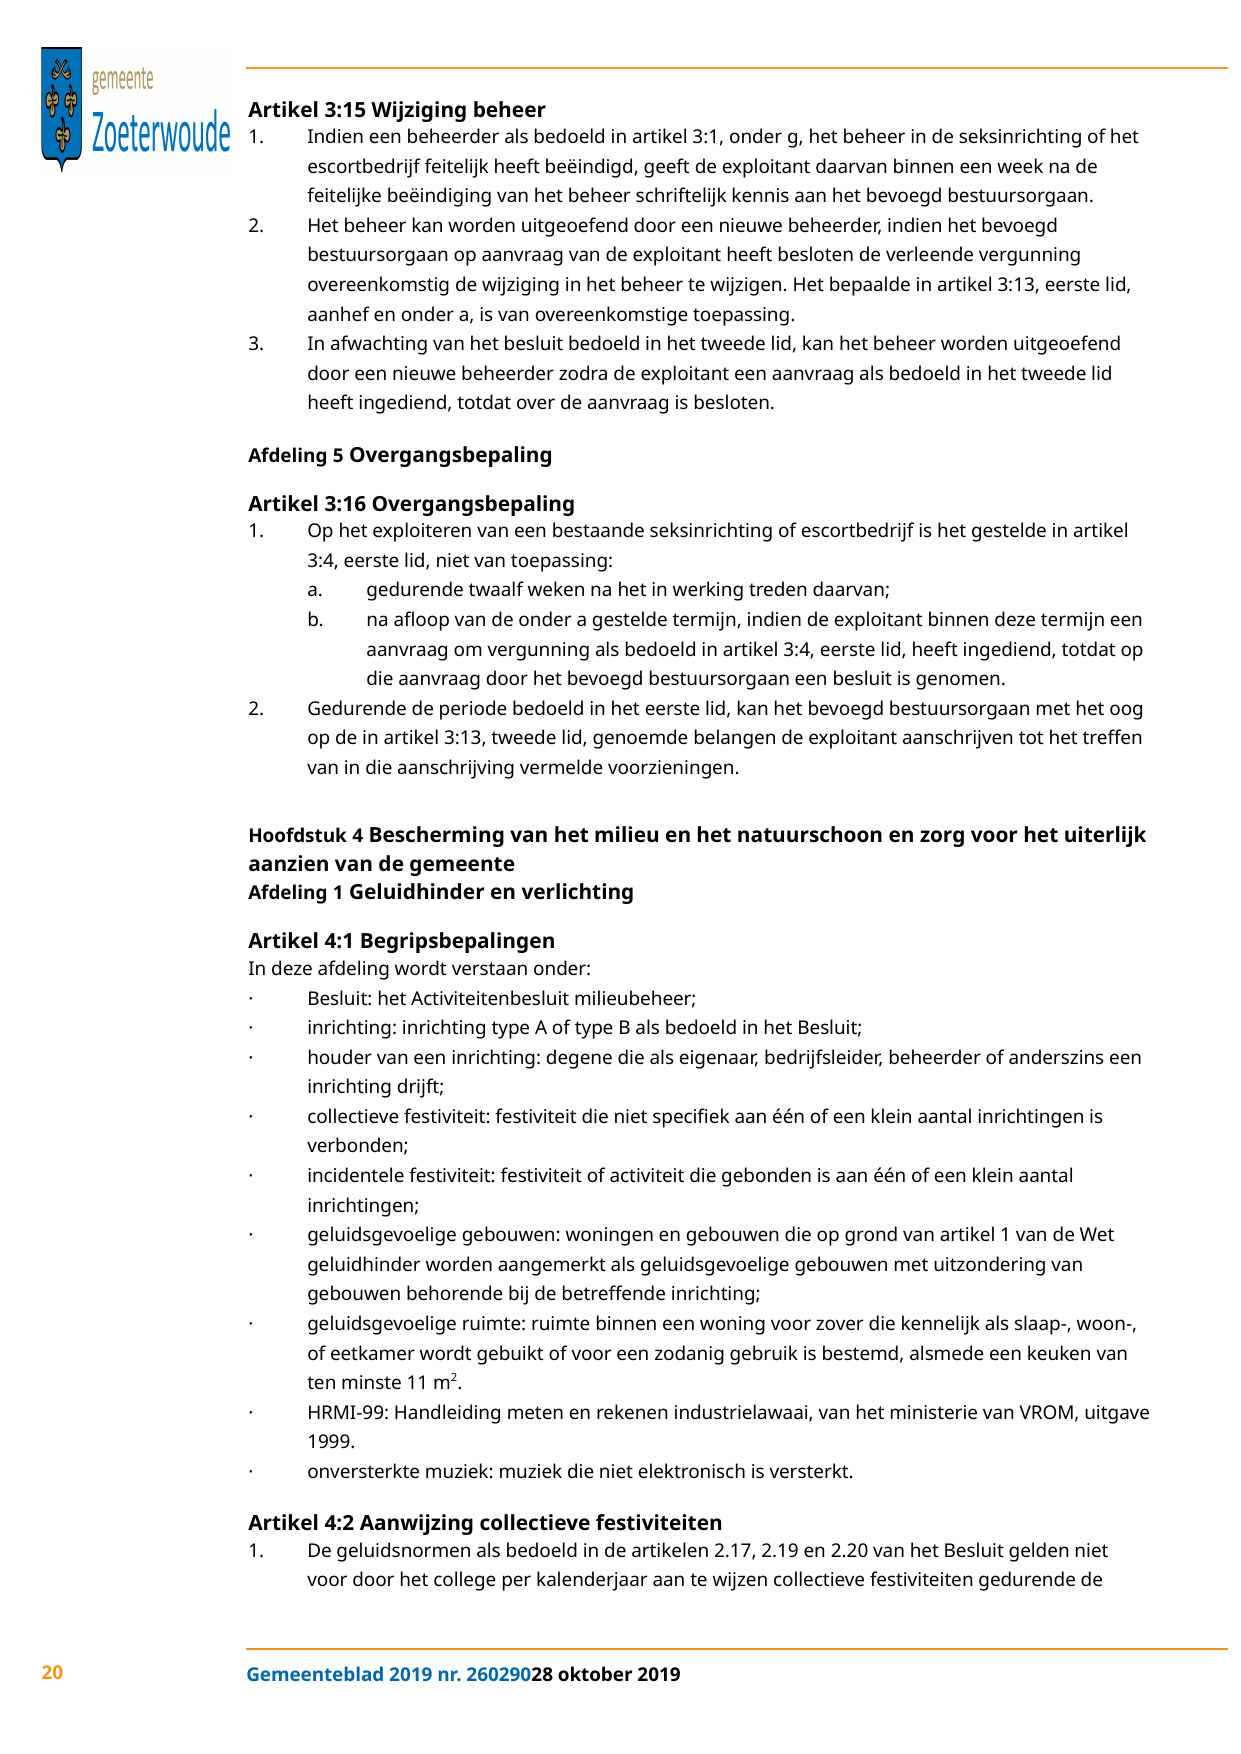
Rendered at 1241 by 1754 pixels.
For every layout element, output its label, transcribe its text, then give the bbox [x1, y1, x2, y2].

picture [41, 47, 231, 172]
text Afdeling 5 Overgangsbepaling [248, 440, 1152, 468]
list Indien een beheerder als bedoeld in artikel 3:1, onder g, het beheer in de seksinrichting of het escortbedrijf feitelijk heeft beëindigd, geeft de exploitant daarvan binnen een week na de feitelijke beëindiging van het beheer schriftelijk kennis aan het bevoegd bestuursorgaan. [248, 123, 1152, 208]
list In afwachting van het besluit bedoeld in het tweede lid, kan het beheer worden uitgeoefend door een nieuwe beheerder zodra de exploitant een aanvraag als bedoeld in het tweede lid heeft ingediend, totdat over de aanvraag is besloten. [248, 330, 1152, 415]
text Artikel 4:1 Begripsbepalingen [248, 927, 1152, 955]
list collectieve festiviteit: festiviteit die niet specifiek aan één of een klein aantal inrichtingen is verbonden; [248, 1103, 1152, 1158]
list Het beheer kan worden uitgeoefend door een nieuwe beheerder, indien het bevoegd bestuursorgaan op aanvraag van de exploitant heeft besloten de verleende vergunning overeenkomstig de wijziging in het beheer te wijzigen. Het bepaalde in artikel 3:13, eerste lid, aanhef en onder a, is van overeenkomstige toepassing. [248, 212, 1152, 326]
text Artikel 3:15 Wijziging beheer [248, 95, 1152, 123]
list houder van een inrichting: degene die als eigenaar, bedrijfsleider, beheerder of anderszins een inrichting drijft; [248, 1044, 1152, 1099]
list Besluit: het Activiteitenbesluit milieubeheer; [248, 985, 1152, 1010]
list gedurende twaalf weken na het in werking treden daarvan; [307, 577, 1152, 602]
text Artikel 3:16 Overgangsbepaling [248, 489, 1152, 517]
text Artikel 4:2 Aanwijzing collectieve festiviteiten [248, 1508, 1152, 1537]
list Gedurende de periode bedoeld in het eerste lid, kan het bevoegd bestuursorgaan met het oog op de in artikel 3:13, tweede lid, genoemde belangen de exploitant aanschrijven tot het treffen van in die aanschrijving vermelde voorzieningen. [248, 695, 1152, 780]
text In deze afdeling wordt verstaan onder: [248, 955, 1152, 981]
list geluidsgevoelige ruimte: ruimte binnen een woning voor zover die kennelijk als slaap-, woon-, of eetkamer wordt gebuikt of voor een zodanig gebruik is bestemd, alsmede een keuken van ten minste 11 m2. [248, 1310, 1152, 1395]
text Hoofdstuk 4 Bescherming van het milieu en het natuurschoon en zorg voor het uiterlijk aanzien van de gemeente [248, 821, 1152, 877]
list onversterkte muziek: muziek die niet elektronisch is versterkt. [248, 1458, 1152, 1484]
list HRMI-99: Handleiding meten en rekenen industrielawaai, van het ministerie van VROM, uitgave 1999. [248, 1399, 1152, 1454]
list Op het exploiteren van een bestaande seksinrichting of escortbedrijf is het gestelde in artikel 3:4, eerste lid, niet van toepassing: [248, 517, 1152, 573]
list incidentele festiviteit: festiviteit of activiteit die gebonden is aan één of een klein aantal inrichtingen; [248, 1162, 1152, 1217]
list De geluidsnormen als bedoeld in de artikelen 2.17, 2.19 en 2.20 van het Besluit gelden niet voor door het college per kalenderjaar aan te wijzen collectieve festiviteiten gedurende de [248, 1537, 1152, 1592]
list inrichting: inrichting type A of type B als bedoeld in het Besluit; [248, 1014, 1152, 1040]
list na afloop van de onder a gestelde termijn, indien de exploitant binnen deze termijn een aanvraag om vergunning als bedoeld in artikel 3:4, eerste lid, heeft ingediend, totdat op die aanvraag door het bevoegd bestuursorgaan een besluit is genomen. [307, 606, 1152, 691]
list geluidsgevoelige gebouwen: woningen en gebouwen die op grond van artikel 1 van de Wet geluidhinder worden aangemerkt als geluidsgevoelige gebouwen met uitzondering van gebouwen behorende bij de betreffende inrichting; [248, 1221, 1152, 1306]
text Afdeling 1 Geluidhinder en verlichting [248, 877, 1152, 906]
